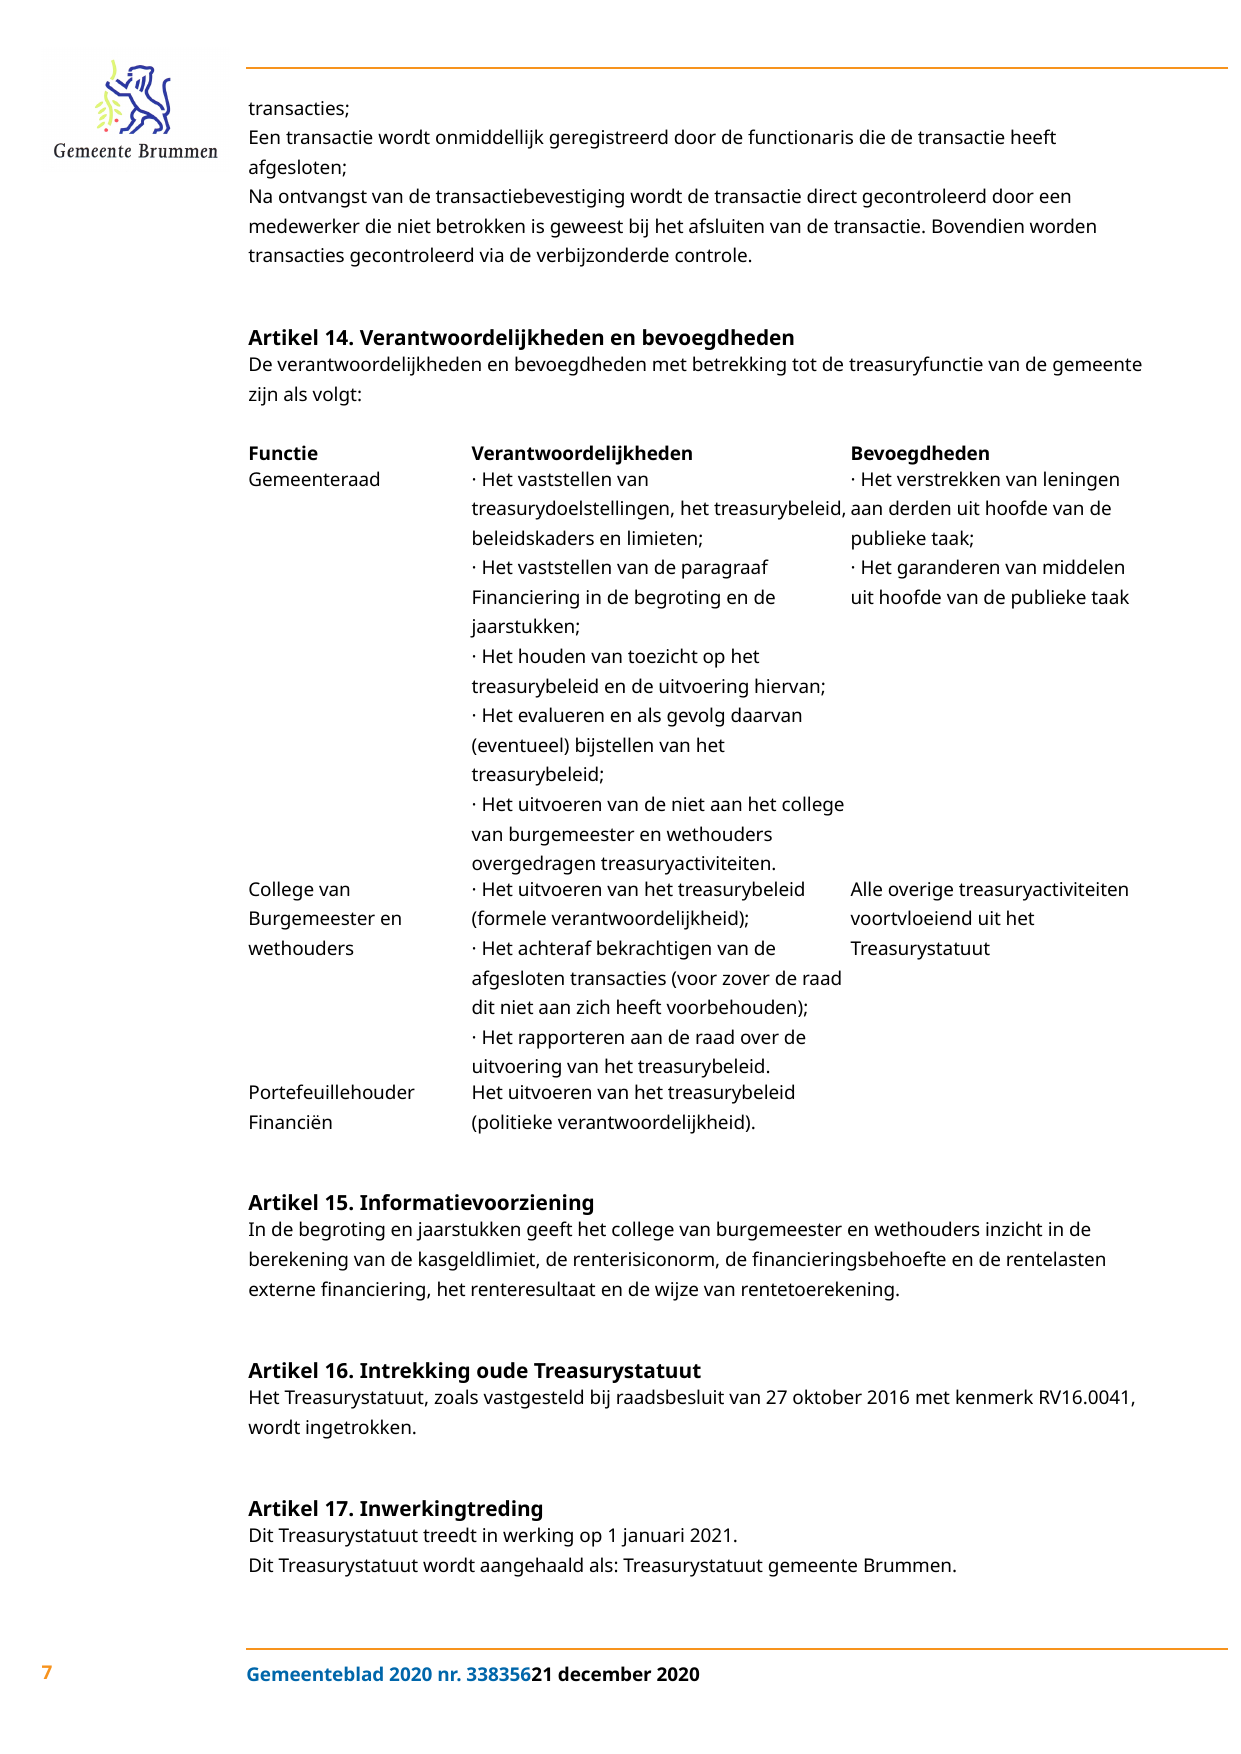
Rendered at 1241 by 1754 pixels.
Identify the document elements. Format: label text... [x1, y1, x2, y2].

table_header Bevoegdheden [850, 440, 1152, 466]
text Het Treasurystatuut, zoals vastgesteld bij raadsbesluit van 27 oktober 2016 met kenmerk RV16.0041, wordt ingetrokken. [248, 1384, 1152, 1439]
table_cell Portefeuillehouder Financiën [248, 1079, 471, 1134]
table_cell · Het vaststellen van treasurydoelstellingen, het treasurybeleid, beleidskaders en limieten; · Het vaststellen van de paragraaf Financiering in de begroting en de jaarstukken; · Het houden van toezicht op het treasurybeleid en de uitvoering hiervan; · Het evalueren en als gevolg daarvan (eventueel) bijstellen van het treasurybeleid; · Het uitvoeren van de niet aan het college van burgemeester en wethouders overgedragen treasuryactiviteiten. [471, 466, 850, 876]
table_header Verantwoordelijkheden [471, 440, 850, 466]
text Dit Treasurystatuut treedt in werking op 1 januari 2021. [248, 1522, 1152, 1548]
table_cell · Het verstrekken van leningen aan derden uit hoofde van de publieke taak; · Het garanderen van middelen uit hoofde van de publieke taak [850, 466, 1152, 876]
text Artikel 14. Verantwoordelijkheden en bevoegdheden [248, 323, 1152, 351]
text De verantwoordelijkheden en bevoegdheden met betrekking tot de treasuryfunctie van de gemeente zijn als volgt: [248, 351, 1152, 406]
text Artikel 15. Informatievoorziening [248, 1188, 1152, 1217]
table_cell College van Burgemeester en wethouders [248, 876, 471, 1079]
text Artikel 16. Intrekking oude Treasurystatuut [248, 1356, 1152, 1384]
text Een transactie wordt onmiddellijk geregistreerd door de functionaris die de transactie heeft afgesloten; [248, 124, 1152, 180]
table_header Functie [248, 440, 471, 466]
text Dit Treasurystatuut wordt aangehaald als: Treasurystatuut gemeente Brummen. [248, 1552, 1152, 1578]
text transacties; [248, 95, 1152, 121]
table_cell · Het uitvoeren van het treasurybeleid (formele verantwoordelijkheid); · Het achteraf bekrachtigen van de afgesloten transacties (voor zover de raad dit niet aan zich heeft voorbehouden); · Het rapporteren aan de raad over de uitvoering van het treasurybeleid. [471, 876, 850, 1079]
picture [41, 47, 231, 172]
table_cell Het uitvoeren van het treasurybeleid (politieke verantwoordelijkheid). [471, 1079, 850, 1134]
table_cell [850, 1079, 1152, 1134]
text Na ontvangst van de transactiebevestiging wordt de transactie direct gecontroleerd door een medewerker die niet betrokken is geweest bij het afsluiten van de transactie. Bovendien worden transacties gecontroleerd via de verbijzonderde controle. [248, 183, 1152, 268]
text In de begroting en jaarstukken geeft het college van burgemeester en wethouders inzicht in de berekening van de kasgeldlimiet, de renterisiconorm, de financieringsbehoefte en de rentelasten externe financiering, het renteresultaat en de wijze van rentetoerekening. [248, 1217, 1152, 1302]
table_cell Gemeenteraad [248, 466, 471, 876]
table_cell Alle overige treasuryactiviteiten voortvloeiend uit het Treasurystatuut [850, 876, 1152, 1079]
text Artikel 17. Inwerkingtreding [248, 1494, 1152, 1522]
